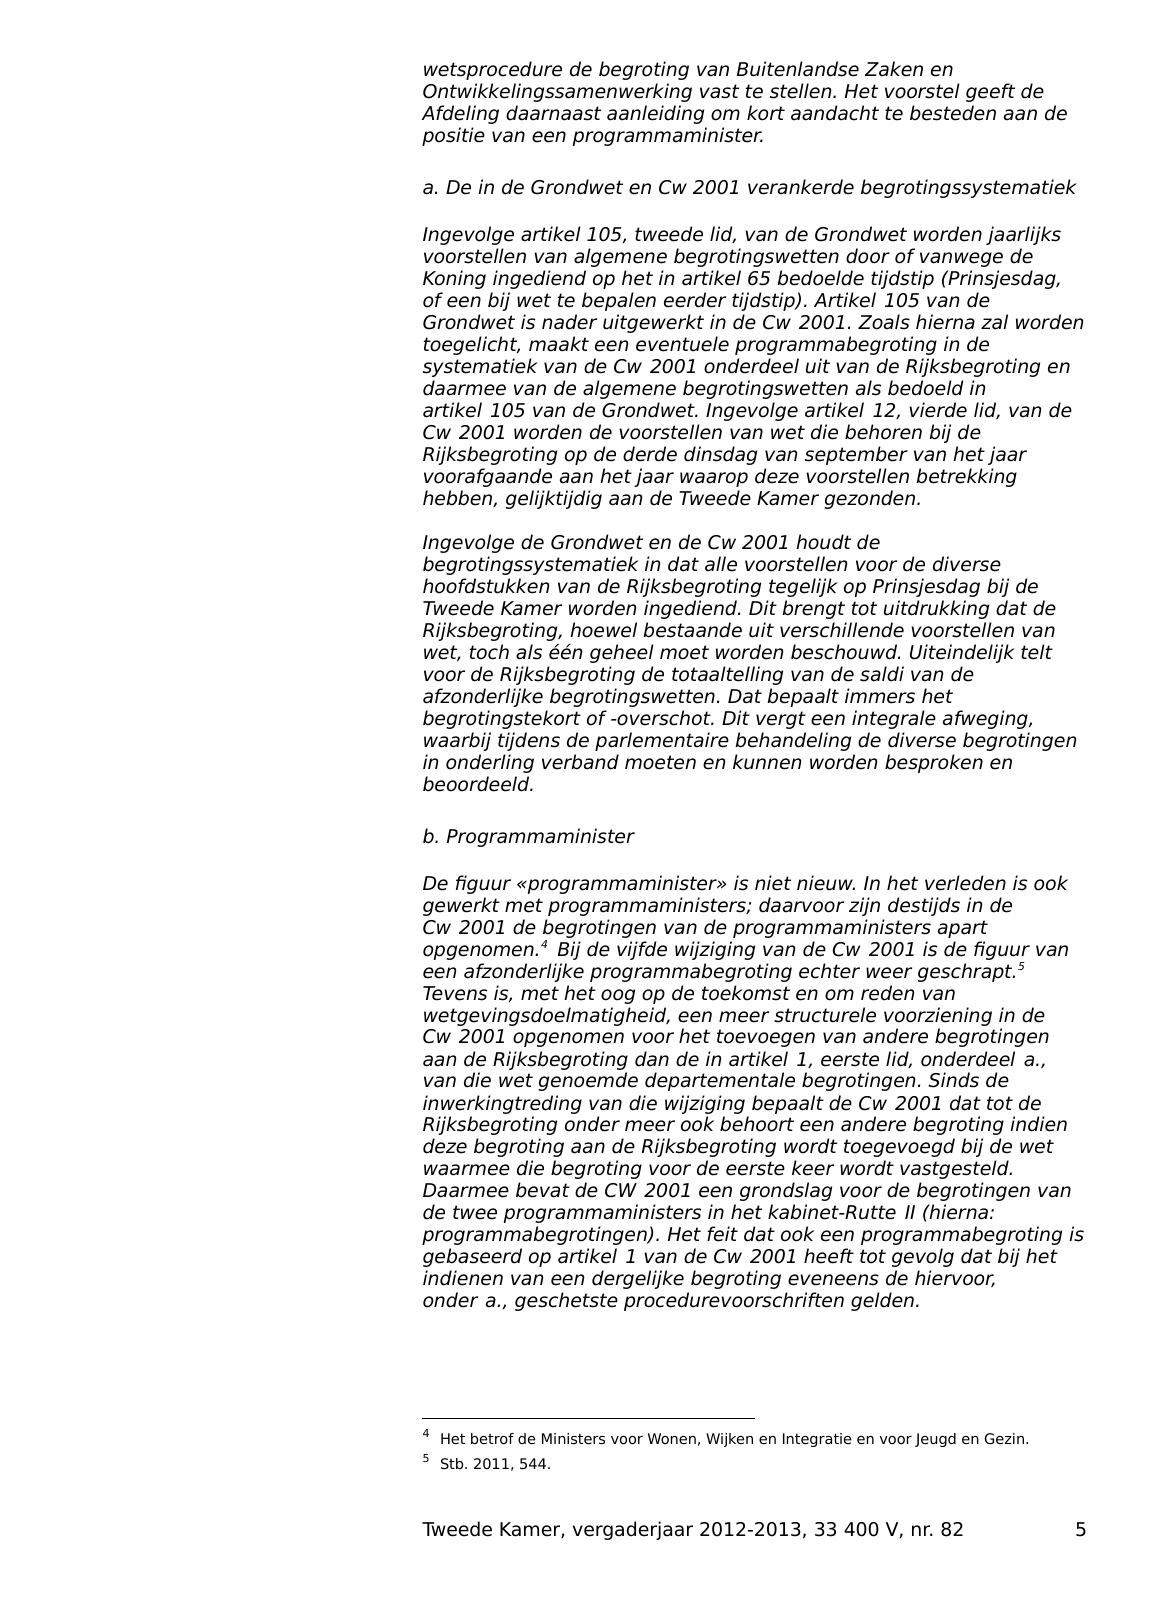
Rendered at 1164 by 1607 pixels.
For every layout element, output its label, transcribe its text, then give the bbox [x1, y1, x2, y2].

text wetsprocedure de begroting van Buitenlandse Zaken en Ontwikkelingssamenwerking vast te stellen. Het voorstel geeft de Afdeling daarnaast aanleiding om kort aandacht te besteden aan de positie van een programmaminister. [422, 59, 1087, 147]
subtitle b. Programmaminister [422, 826, 1087, 848]
text Stb. 2011, 544. [422, 1452, 1087, 1474]
text Ingevolge artikel 105, tweede lid, van de Grondwet worden jaarlijks voorstellen van algemene begrotingswetten door of vanwege de Koning ingediend op het in artikel 65 bedoelde tijdstip (Prinsjesdag, of een bij wet te bepalen eerder tijdstip). Artikel 105 van de Grondwet is nader uitgewerkt in de Cw 2001. Zoals hierna zal worden toegelicht, maakt een eventuele programmabegroting in de systematiek van de Cw 2001 onderdeel uit van de Rijksbegroting en daarmee van de algemene begrotingswetten als bedoeld in artikel 105 van de Grondwet. Ingevolge artikel 12, vierde lid, van de Cw 2001 worden de voorstellen van wet die behoren bij de Rijksbegroting op de derde dinsdag van september van het jaar voorafgaande aan het jaar waarop deze voorstellen betrekking hebben, gelijktijdig aan de Tweede Kamer gezonden. [422, 224, 1087, 510]
subtitle a. De in de Grondwet en Cw 2001 verankerde begrotingssystematiek [422, 177, 1087, 199]
text Ingevolge de Grondwet en de Cw 2001 houdt de begrotingssystematiek in dat alle voorstellen voor de diverse hoofdstukken van de Rijksbegroting tegelijk op Prinsjesdag bij de Tweede Kamer worden ingediend. Dit brengt tot uitdrukking dat de Rijksbegroting, hoewel bestaande uit verschillende voorstellen van wet, toch als één geheel moet worden beschouwd. Uiteindelijk telt voor de Rijksbegroting de totaaltelling van de saldi van de afzonderlijke begrotingswetten. Dat bepaalt immers het begrotingstekort of -overschot. Dit vergt een integrale afweging, waarbij tijdens de parlementaire behandeling de diverse begrotingen in onderling verband moeten en kunnen worden besproken en beoordeeld. [422, 532, 1087, 796]
text De figuur «programmaminister» is niet nieuw. In het verleden is ook gewerkt met programmaministers; daarvoor zijn destijds in de Cw 2001 de begrotingen van de programmaministers apart opgenomen. Bij de vijfde wijziging van de Cw 2001 is de figuur van een afzonderlijke programmabegroting echter weer geschrapt. Tevens is, met het oog op de toekomst en om reden van wetgevingsdoelmatigheid, een meer structurele voorziening in de Cw 2001 opgenomen voor het toevoegen van andere begrotingen aan de Rijksbegroting dan de in artikel 1, eerste lid, onderdeel a., van die wet genoemde departementale begrotingen. Sinds de inwerkingtreding van die wijziging bepaalt de Cw 2001 dat tot de Rijksbegroting onder meer ook behoort een andere begroting indien deze begroting aan de Rijksbegroting wordt toegevoegd bij de wet waarmee die begroting voor de eerste keer wordt vastgesteld. Daarmee bevat de CW 2001 een grondslag voor de begrotingen van de twee programmaministers in het kabinet-Rutte II (hierna: programmabegrotingen). Het feit dat ook een programmabegroting is gebaseerd op artikel 1 van de Cw 2001 heeft tot gevolg dat bij het indienen van een dergelijke begroting eveneens de hiervoor, onder a., geschetste procedurevoorschriften gelden. [422, 873, 1087, 1312]
text Het betrof de Ministers voor Wonen, Wijken en Integratie en voor Jeugd en Gezin. [422, 1427, 1087, 1449]
